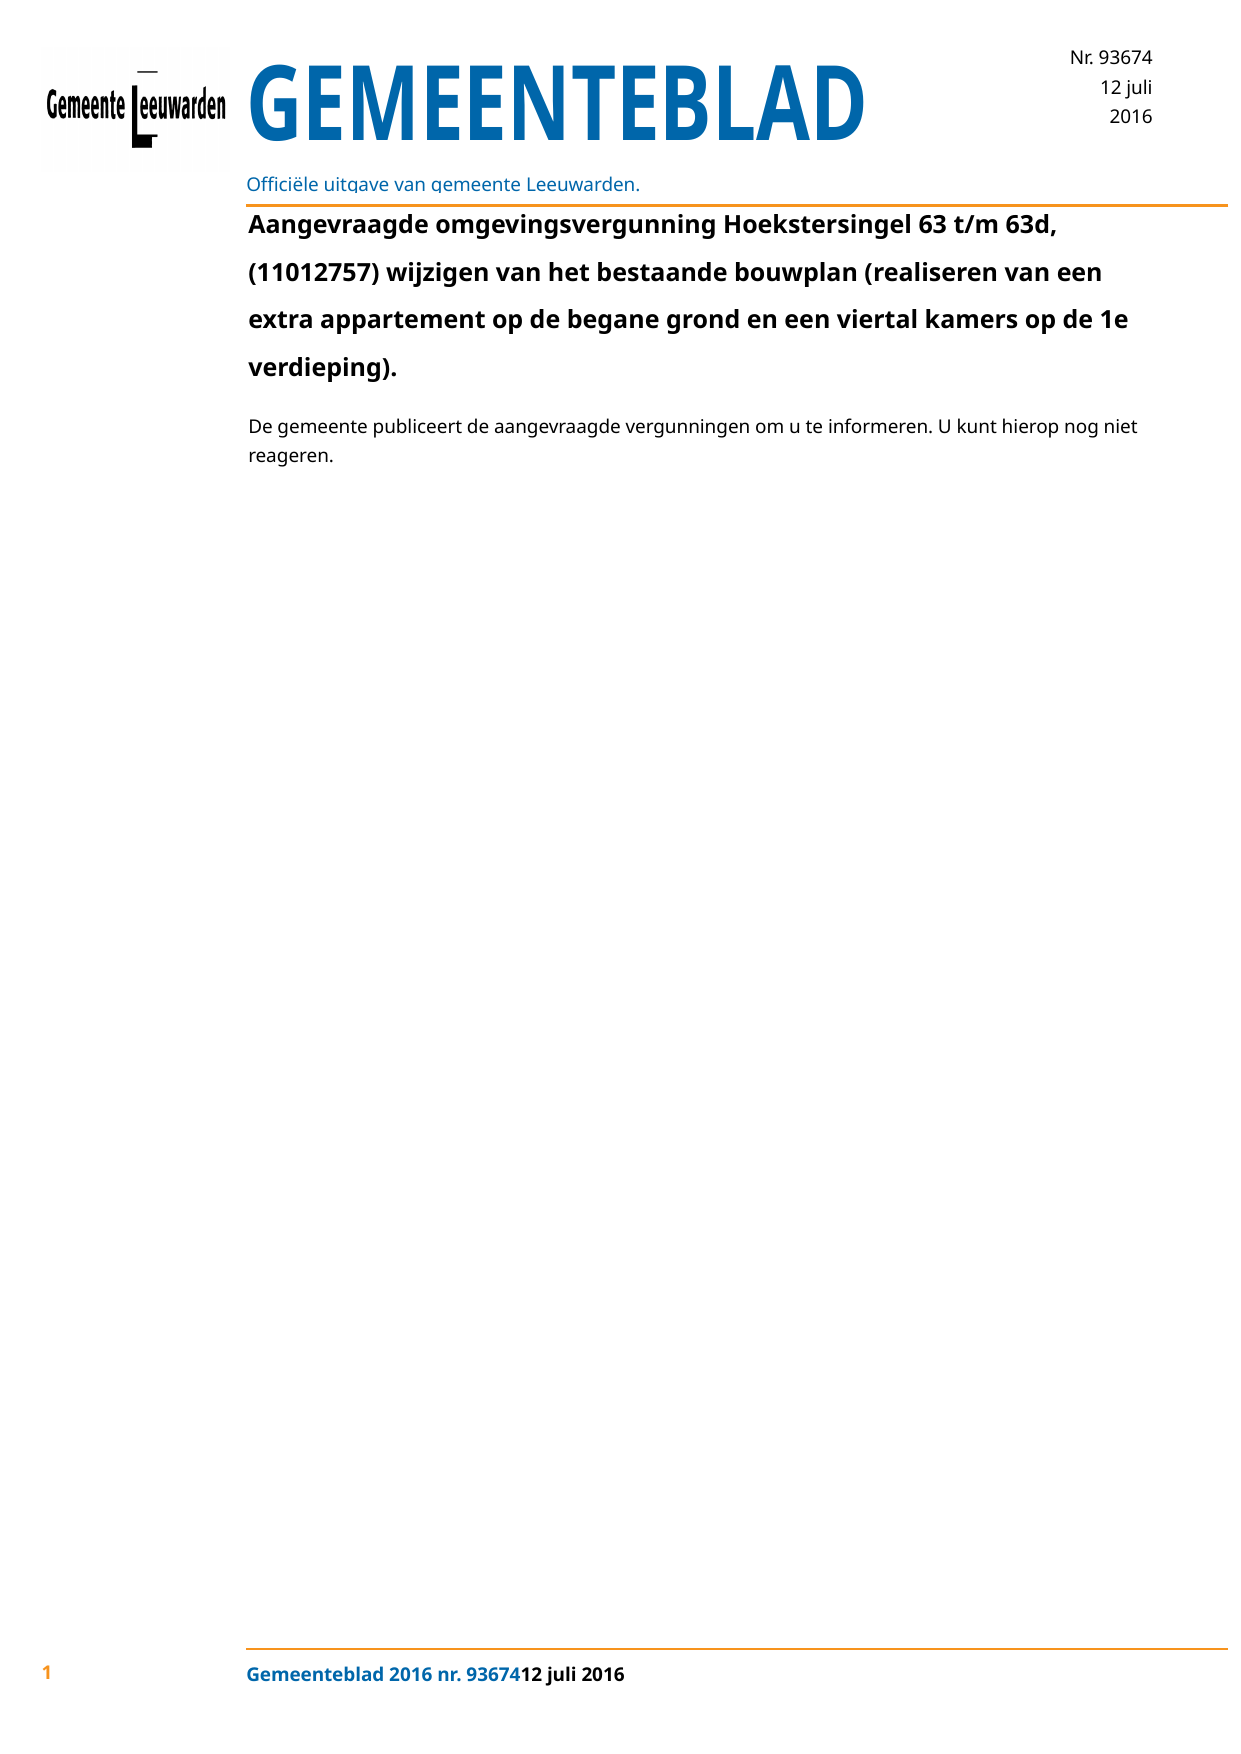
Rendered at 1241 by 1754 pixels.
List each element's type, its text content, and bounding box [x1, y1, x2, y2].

text De gemeente publiceert de aangevraagde vergunningen om u te informeren. U kunt hierop nog niet reageren. [248, 413, 1152, 468]
picture [41, 47, 231, 172]
text Aangevraagde omgevingsvergunning Hoekstersingel 63 t/m 63d, (11012757) wijzigen van het bestaande bouwplan (realiseren van een extra appartement op de begane grond en een viertal kamers op de 1e verdieping). [248, 207, 1152, 384]
